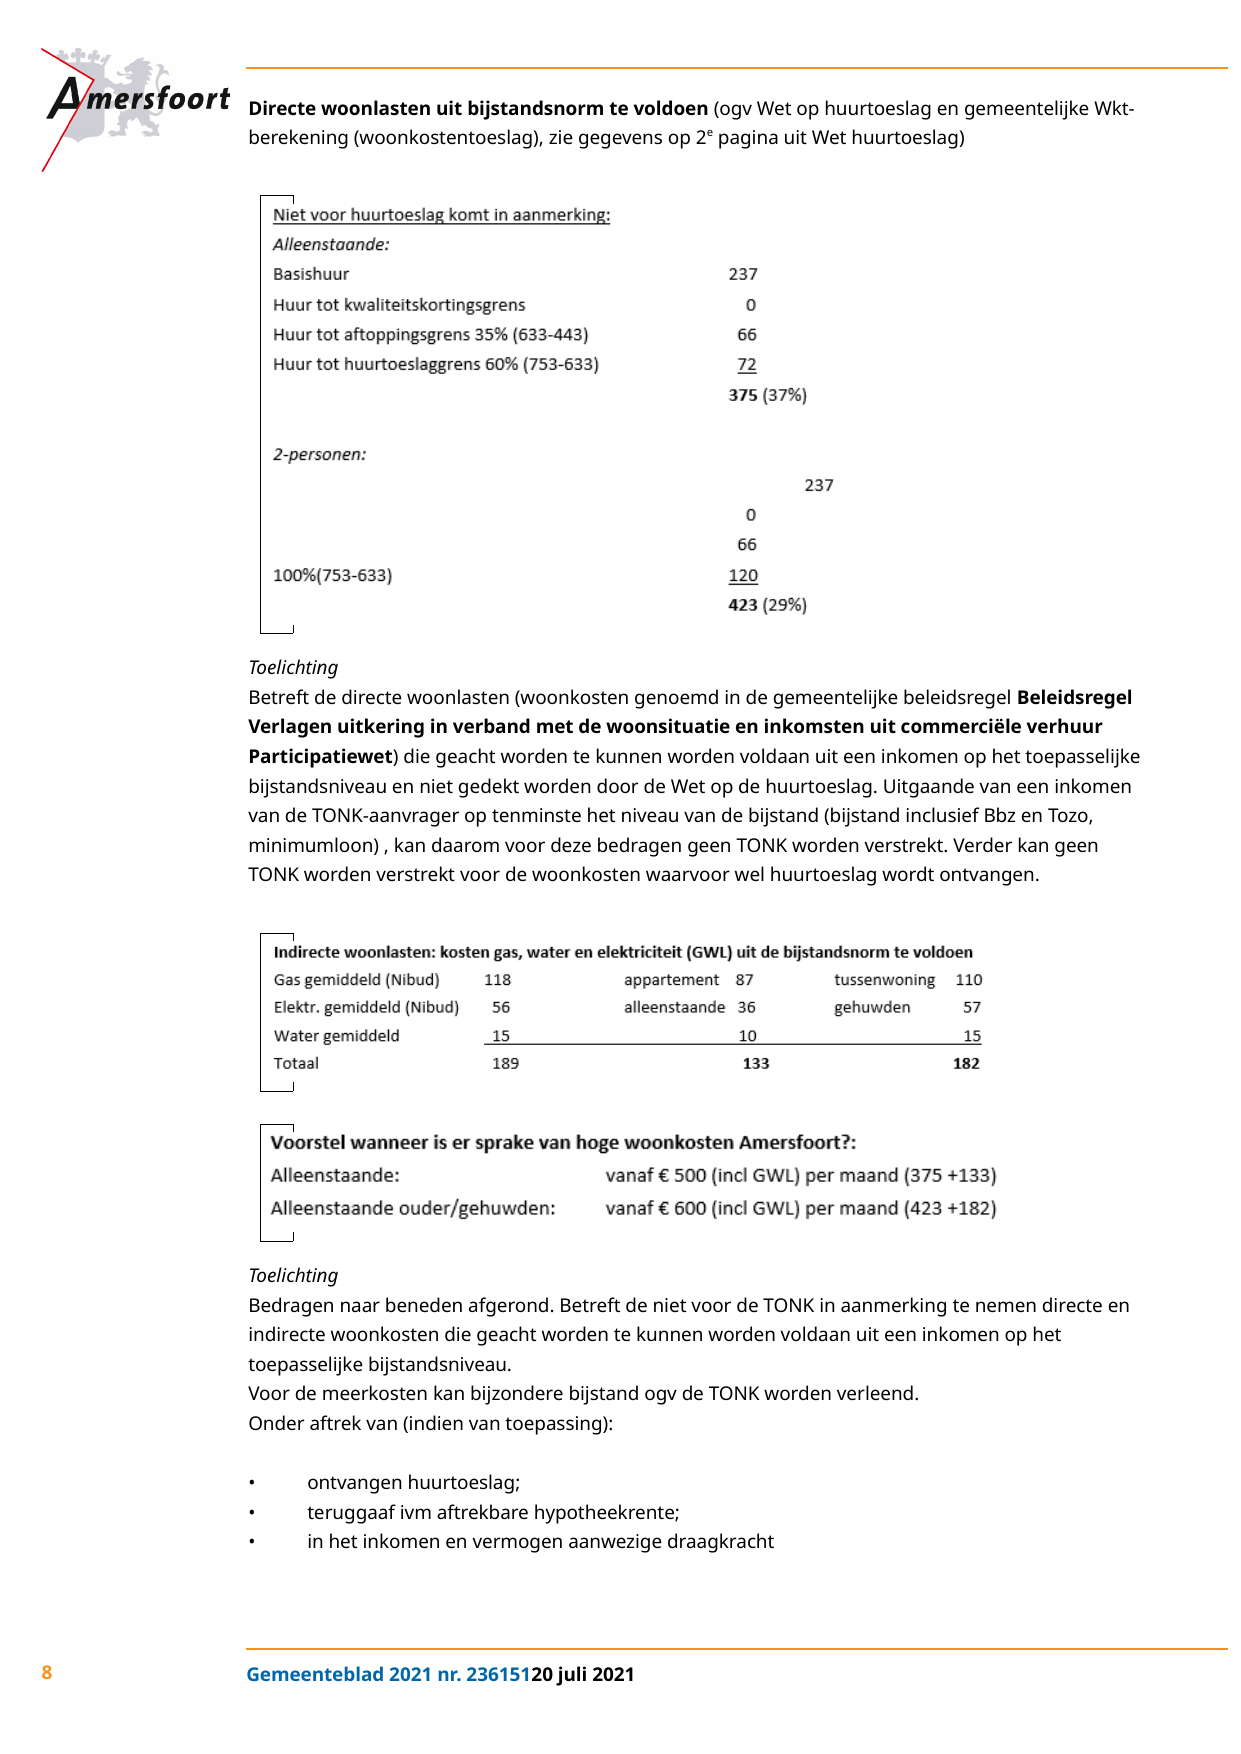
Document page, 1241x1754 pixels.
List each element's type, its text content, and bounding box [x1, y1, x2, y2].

table_header Directe woonlasten uit bijstandsnorm te voldoen (ogv Wet op huurtoeslag en gemeentelijke Wkt- berekening (woonkostentoeslag), zie gegevens op 2e pagina uit Wet huurtoeslag) Toelichting Betreft de directe woonlasten (woonkosten genoemd in de gemeentelijke beleidsregel Beleidsregel Verlagen uitkering in verband met de woonsituatie en inkomsten uit commerciële verhuur Participatiewet) die geacht worden te kunnen worden voldaan uit een inkomen op het toepasselijke bijstandsniveau en niet gedekt worden door de Wet op de huurtoeslag. Uitgaande van een inkomen van de TONK-aanvrager op tenminste het niveau van de bijstand (bijstand inclusief Bbz en Tozo, minimumloon) , kan daarom voor deze bedragen geen TONK worden verstrekt. Verder kan geen TONK worden verstrekt voor de woonkosten waarvoor wel huurtoeslag wordt ontvangen. Toelichting Bedragen naar beneden afgerond. Betreft de niet voor de TONK in aanmerking te nemen directe en indirecte woonkosten die geacht worden te kunnen worden voldaan uit een inkomen op het toepasselijke bijstandsniveau. Voor de meerkosten kan bijzondere bijstand ogv de TONK worden verleend. Onder aftrek van (indien van toepassing): ontvangen huurtoeslag; teruggaaf ivm aftrekbare hypotheekrente; in het inkomen en vermogen aanwezige draagkracht [248, 95, 1152, 1554]
picture [268, 941, 1008, 1082]
picture [268, 204, 860, 625]
picture [268, 1132, 1008, 1232]
picture [41, 47, 231, 172]
